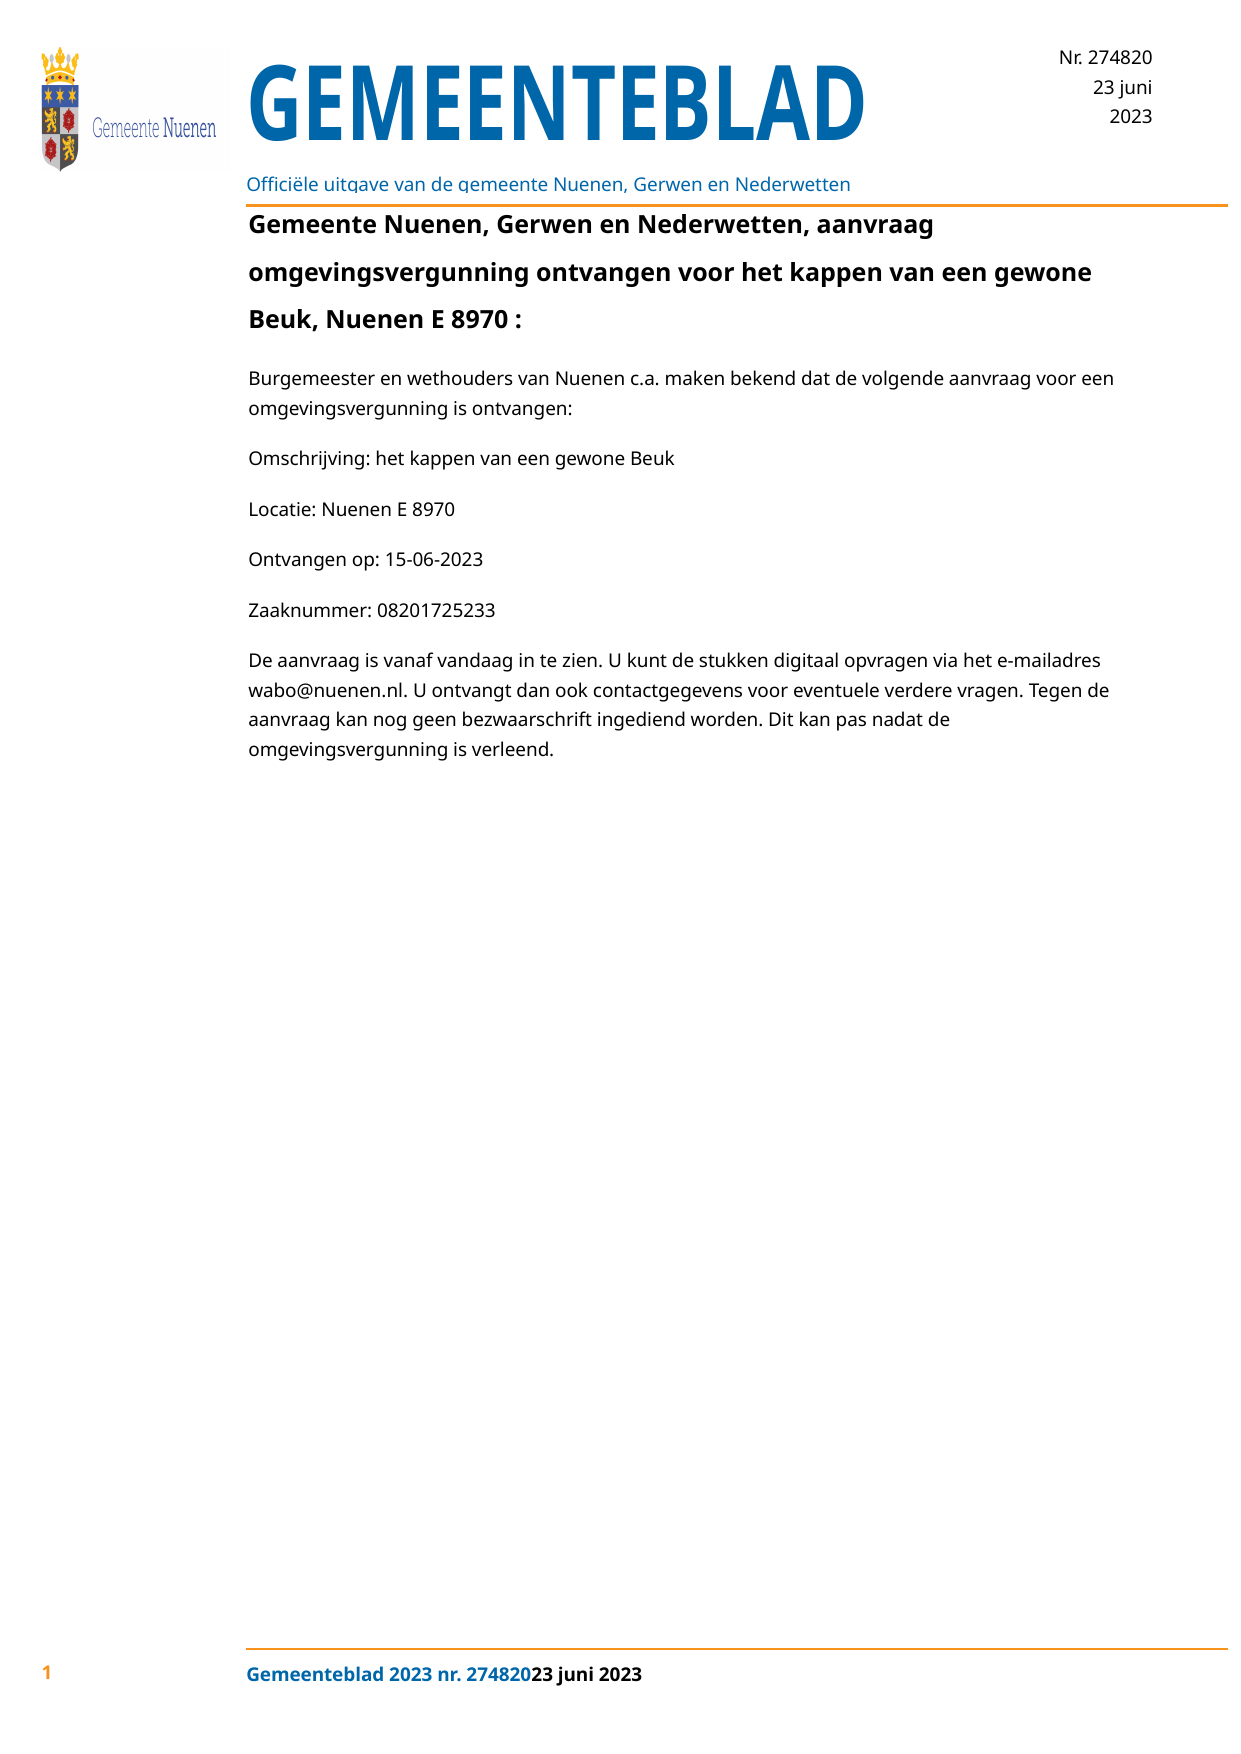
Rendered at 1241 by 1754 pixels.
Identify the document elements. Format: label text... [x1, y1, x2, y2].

text Zaaknummer: 08201725233 [248, 597, 1152, 622]
text De aanvraag is vanaf vandaag in te zien. U kunt de stukken digitaal opvragen via het e-mailadres wabo@nuenen.nl. U ontvangt dan ook contactgegevens voor eventuele verdere vragen. Tegen de aanvraag kan nog geen bezwaarschrift ingediend worden. Dit kan pas nadat de omgevingsvergunning is verleend. [248, 647, 1152, 762]
text Burgemeester en wethouders van Nuenen c.a. maken bekend dat de volgende aanvraag voor een omgevingsvergunning is ontvangen: [248, 366, 1152, 421]
text Gemeente Nuenen, Gerwen en Nederwetten, aanvraag omgevingsvergunning ontvangen voor het kappen van een gewone Beuk, Nuenen E 8970 : [248, 207, 1152, 336]
picture [41, 47, 231, 172]
text Omschrijving: het kappen van een gewone Beuk [248, 446, 1152, 471]
text Ontvangen op: 15-06-2023 [248, 546, 1152, 572]
text Locatie: Nuenen E 8970 [248, 496, 1152, 522]
